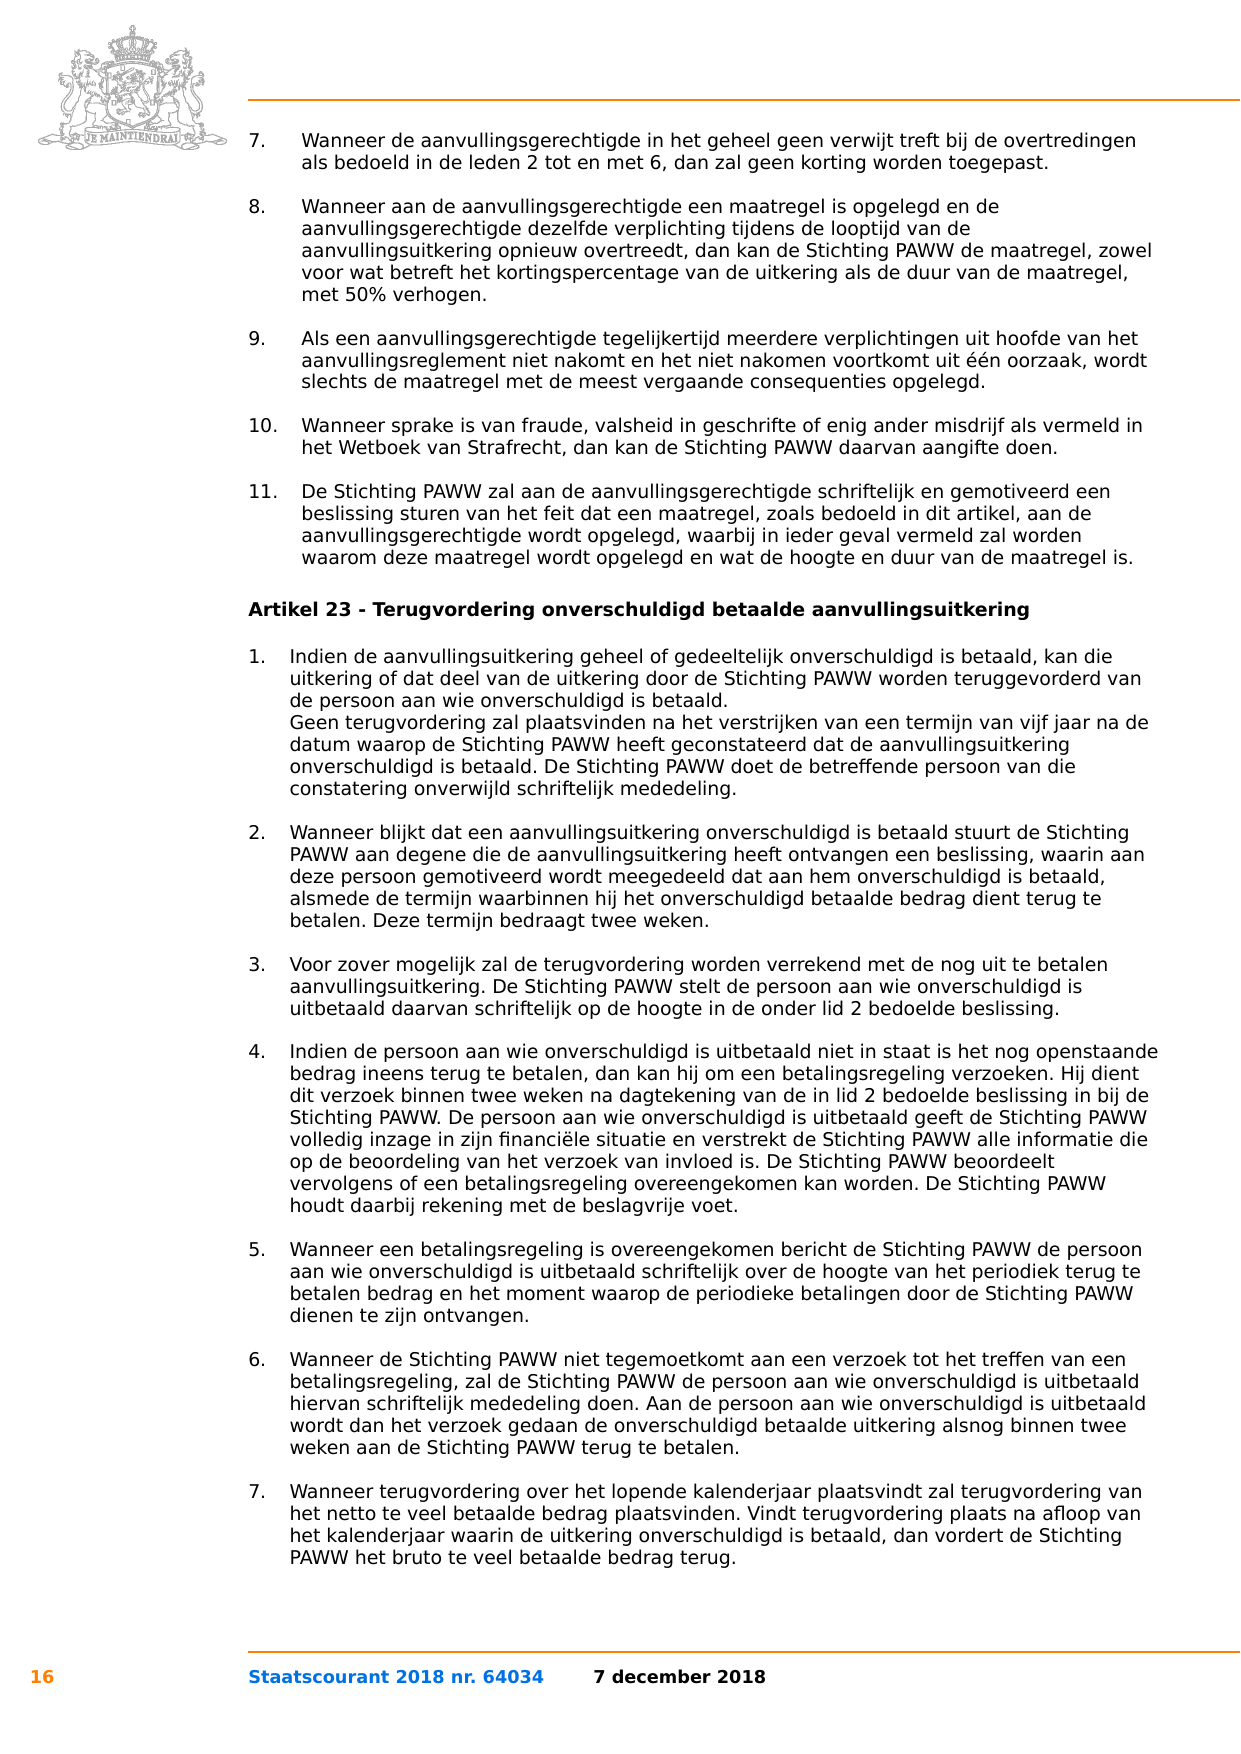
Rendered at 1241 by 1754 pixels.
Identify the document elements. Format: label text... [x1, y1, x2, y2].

text 4. Indien de persoon aan wie onverschuldigd is uitbetaald niet in staat is het nog openstaande bedrag ineens terug te betalen, dan kan hij om een betalingsregeling verzoeken. Hij dient dit verzoek binnen twee weken na dagtekening van de in lid 2 bedoelde beslissing in bij de Stichting PAWW. De persoon aan wie onverschuldigd is uitbetaald geeft de Stichting PAWW volledig inzage in zijn financiële situatie en verstrekt de Stichting PAWW alle informatie die op de beoordeling van het verzoek van invloed is. De Stichting PAWW beoordeelt vervolgens of een betalingsregeling overeengekomen kan worden. De Stichting PAWW houdt daarbij rekening met de beslagvrije voet. [248, 1041, 1163, 1217]
text 9. Als een aanvullingsgerechtigde tegelijkertijd meerdere verplichtingen uit hoofde van het aanvullingsreglement niet nakomt en het niet nakomen voortkomt uit één oorzaak, wordt slechts de maatregel met de meest vergaande consequenties opgelegd. [248, 327, 1163, 393]
text 1. Indien de aanvullingsuitkering geheel of gedeeltelijk onverschuldigd is betaald, kan die uitkering of dat deel van de uitkering door de Stichting PAWW worden teruggevorderd van de persoon aan wie onverschuldigd is betaald. [248, 646, 1163, 712]
text 2. Wanneer blijkt dat een aanvullingsuitkering onverschuldigd is betaald stuurt de Stichting PAWW aan degene die de aanvullingsuitkering heeft ontvangen een beslissing, waarin aan deze persoon gemotiveerd wordt meegedeeld dat aan hem onverschuldigd is betaald, alsmede de termijn waarbinnen hij het onverschuldigd betaalde bedrag dient terug te betalen. Deze termijn bedraagt twee weken. [248, 822, 1163, 932]
text 7. Wanneer terugvordering over het lopende kalenderjaar plaatsvindt zal terugvordering van het netto te veel betaalde bedrag plaatsvinden. Vindt terugvordering plaats na afloop van het kalenderjaar waarin de uitkering onverschuldigd is betaald, dan vordert de Stichting PAWW het bruto te veel betaalde bedrag terug. [248, 1481, 1163, 1568]
text 7. Wanneer de aanvullingsgerechtigde in het geheel geen verwijt treft bij de overtredingen als bedoeld in de leden 2 tot en met 6, dan zal geen korting worden toegepast. [248, 130, 1163, 174]
subtitle Artikel 23 - Terugvordering onverschuldigd betaalde aanvullingsuitkering [248, 599, 1163, 621]
text Geen terugvordering zal plaatsvinden na het verstrijken van een termijn van vijf jaar na de datum waarop de Stichting PAWW heeft geconstateerd dat de aanvullingsuitkering onverschuldigd is betaald. De Stichting PAWW doet de betreffende persoon van die constatering onverwijld schriftelijk mededeling. [289, 712, 1163, 800]
text 8. Wanneer aan de aanvullingsgerechtigde een maatregel is opgelegd en de aanvullingsgerechtigde dezelfde verplichting tijdens de looptijd van de aanvullingsuitkering opnieuw overtreedt, dan kan de Stichting PAWW de maatregel, zowel voor wat betreft het kortingspercentage van de uitkering als de duur van de maatregel, met 50% verhogen. [248, 196, 1163, 306]
text 10. Wanneer sprake is van fraude, valsheid in geschrifte of enig ander misdrijf als vermeld in het Wetboek van Strafrecht, dan kan de Stichting PAWW daarvan aangifte doen. [248, 415, 1163, 459]
text 11. De Stichting PAWW zal aan de aanvullingsgerechtigde schriftelijk en gemotiveerd een beslissing sturen van het feit dat een maatregel, zoals bedoeld in dit artikel, aan de aanvullingsgerechtigde wordt opgelegd, waarbij in ieder geval vermeld zal worden waarom deze maatregel wordt opgelegd en wat de hoogte en duur van de maatregel is. [248, 481, 1163, 569]
text 6. Wanneer de Stichting PAWW niet tegemoetkomt aan een verzoek tot het treffen van een betalingsregeling, zal de Stichting PAWW de persoon aan wie onverschuldigd is uitbetaald hiervan schriftelijk mededeling doen. Aan de persoon aan wie onverschuldigd is uitbetaald wordt dan het verzoek gedaan de onverschuldigd betaalde uitkering alsnog binnen twee weken aan de Stichting PAWW terug te betalen. [248, 1349, 1163, 1459]
text 5. Wanneer een betalingsregeling is overeengekomen bericht de Stichting PAWW de persoon aan wie onverschuldigd is uitbetaald schriftelijk over de hoogte van het periodiek terug te betalen bedrag en het moment waarop de periodieke betalingen door de Stichting PAWW dienen te zijn ontvangen. [248, 1239, 1163, 1327]
text 3. Voor zover mogelijk zal de terugvordering worden verrekend met de nog uit te betalen aanvullingsuitkering. De Stichting PAWW stelt de persoon aan wie onverschuldigd is uitbetaald daarvan schriftelijk op de hoogte in de onder lid 2 bedoelde beslissing. [248, 953, 1163, 1019]
picture [38, 25, 227, 150]
